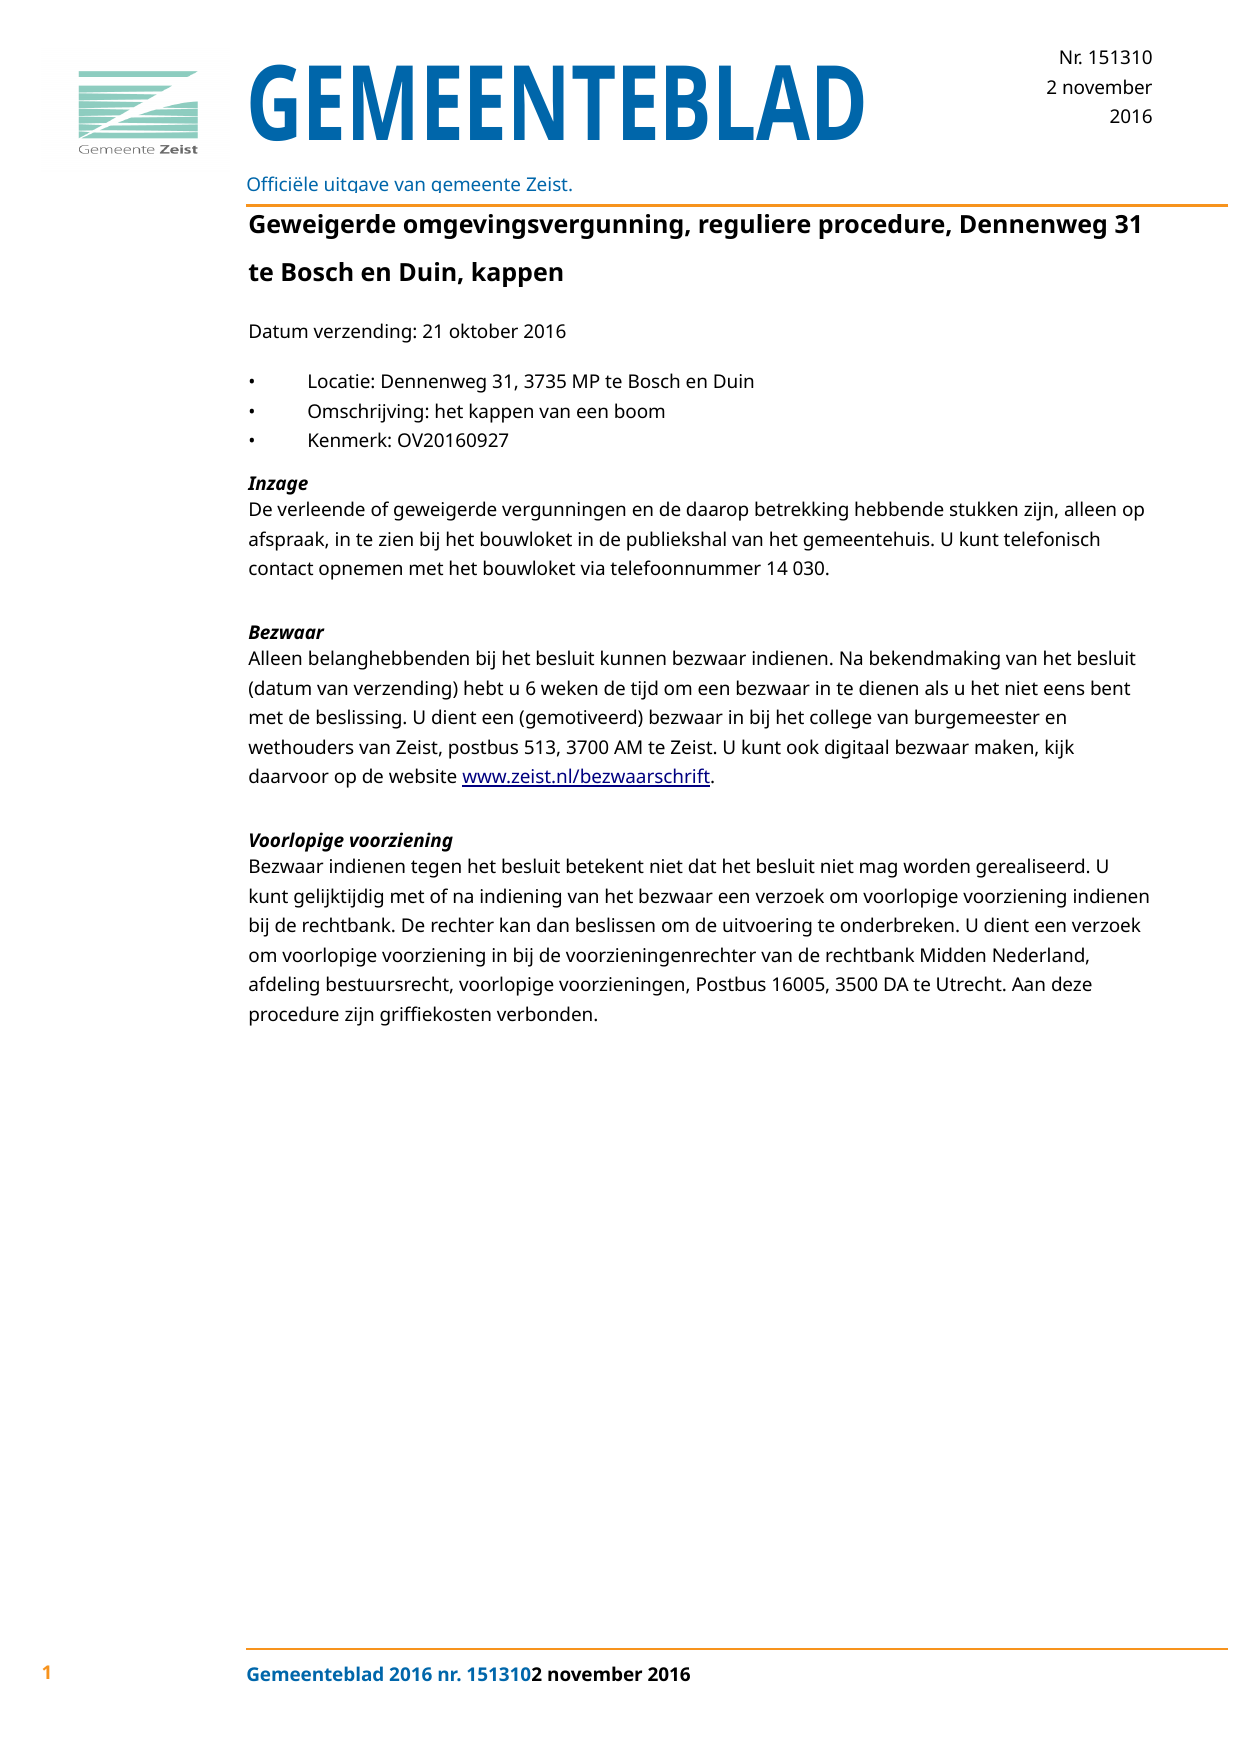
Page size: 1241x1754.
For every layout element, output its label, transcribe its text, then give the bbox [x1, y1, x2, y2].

text Datum verzending: 21 oktober 2016 [248, 318, 1152, 344]
list Locatie: Dennenweg 31, 3735 MP te Bosch en Duin [248, 368, 1152, 394]
text De verleende of geweigerde vergunningen en de daarop betrekking hebbende stukken zijn, alleen op afspraak, in te zien bij het bouwloket in de publiekshal van het gemeentehuis. U kunt telefonisch contact opnemen met het bouwloket via telefoonnummer 14 030. [248, 496, 1152, 581]
picture [41, 47, 231, 172]
text Geweigerde omgevingsvergunning, reguliere procedure, Dennenweg 31 te Bosch en Duin, kappen [248, 207, 1152, 288]
list Omschrijving: het kappen van een boom [248, 398, 1152, 424]
text Voorlopige voorziening [248, 827, 1152, 853]
text Alleen belanghebbenden bij het besluit kunnen bezwaar indienen. Na bekendmaking van het besluit (datum van verzending) hebt u 6 weken de tijd om een bezwaar in te dienen als u het niet eens bent met de beslissing. U dient een (gemotiveerd) bezwaar in bij het college van burgemeester en wethouders van Zeist, postbus 513, 3700 AM te Zeist. U kunt ook digitaal bezwaar maken, kijk daarvoor op de website www.zeist.nl/bezwaarschrift. [248, 645, 1152, 789]
text Bezwaar indienen tegen het besluit betekent niet dat het besluit niet mag worden gerealiseerd. U kunt gelijktijdig met of na indiening van het bezwaar een verzoek om voorlopige voorziening indienen bij de rechtbank. De rechter kan dan beslissen om de uitvoering te onderbreken. U dient een verzoek om voorlopige voorziening in bij de voorzieningenrechter van de rechtbank Midden Nederland, afdeling bestuursrecht, voorlopige voorzieningen, Postbus 16005, 3500 DA te Utrecht. Aan deze procedure zijn griffiekosten verbonden. [248, 853, 1152, 1027]
text Bezwaar [248, 619, 1152, 645]
text Inzage [248, 471, 1152, 496]
list Kenmerk: OV20160927 [248, 427, 1152, 453]
